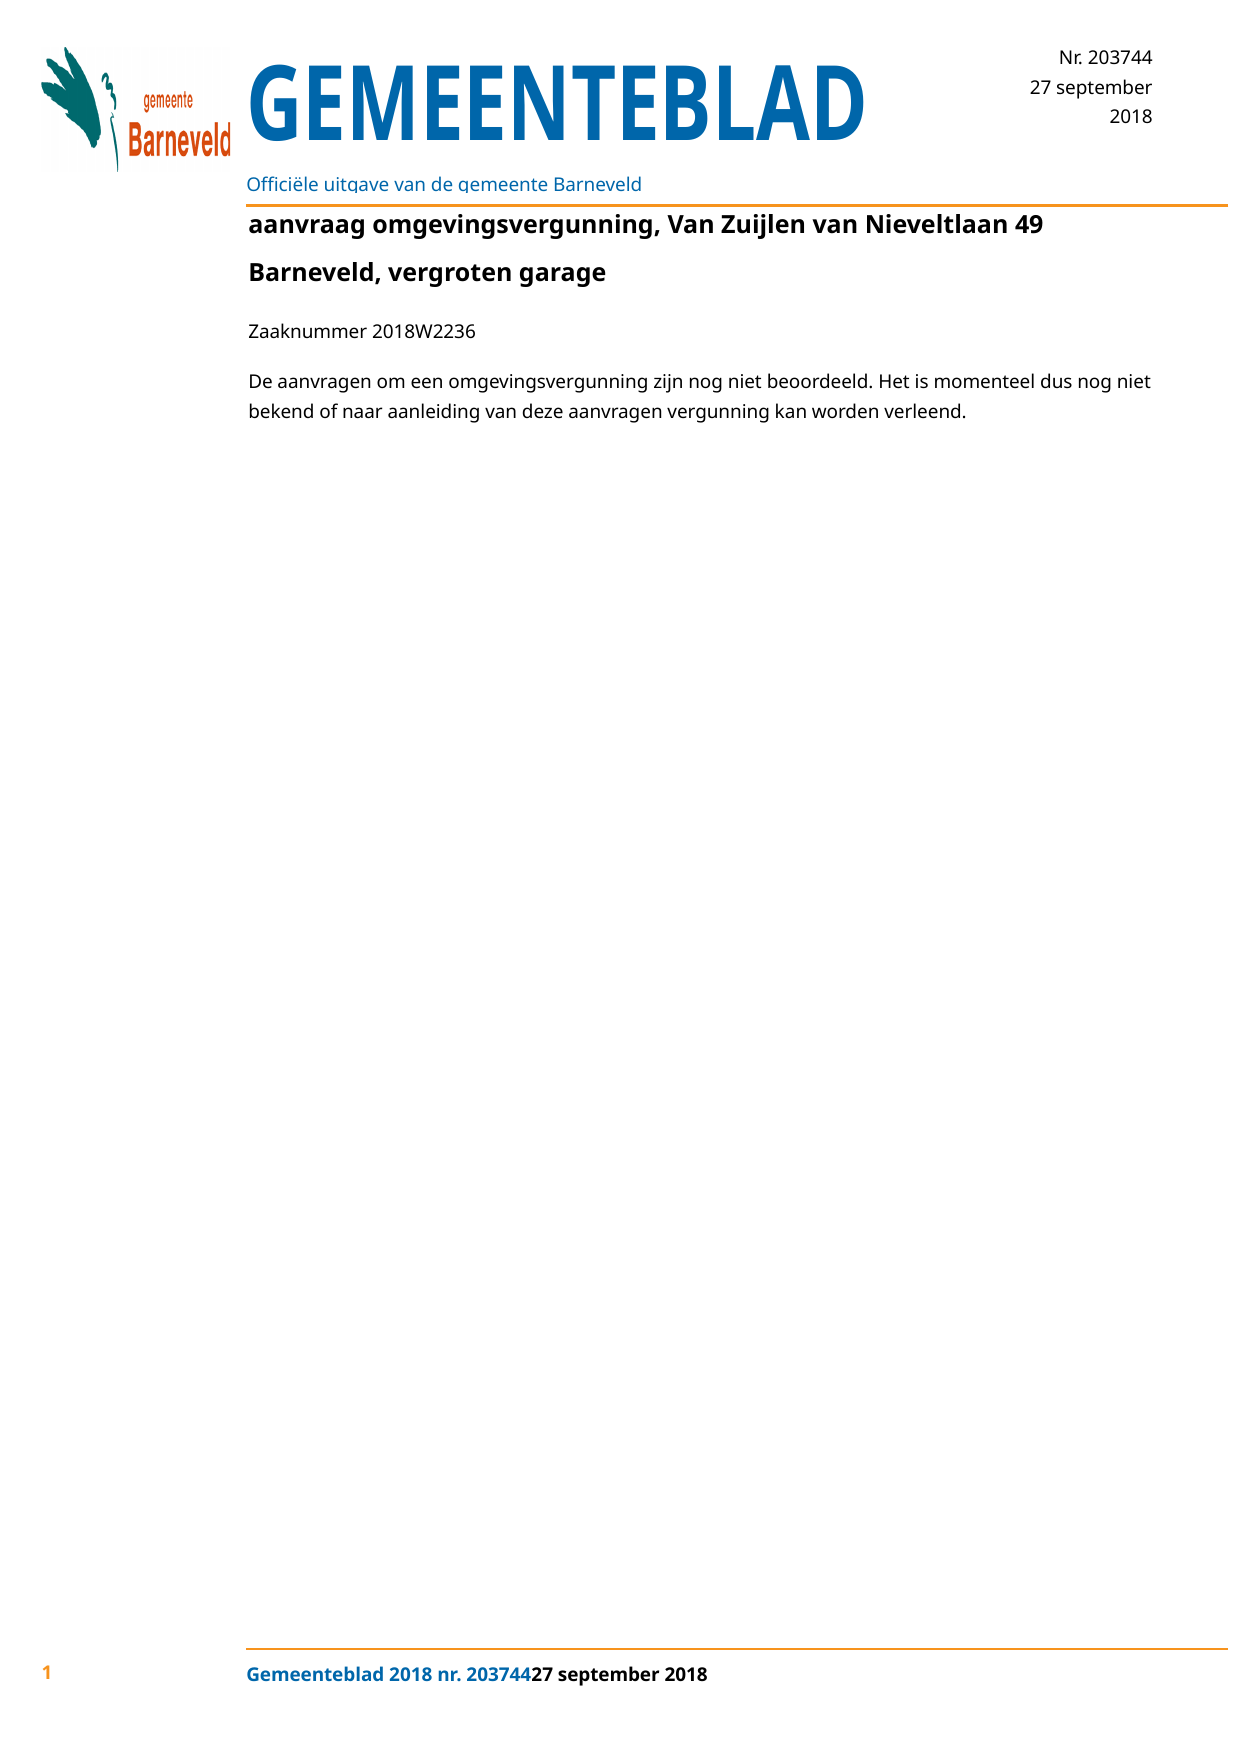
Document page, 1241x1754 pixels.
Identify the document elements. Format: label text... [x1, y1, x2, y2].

text aanvraag omgevingsvergunning, Van Zuijlen van Nieveltlaan 49 Barneveld, vergroten garage [248, 207, 1152, 288]
text De aanvragen om een omgevingsvergunning zijn nog niet beoordeeld. Het is momenteel dus nog niet bekend of naar aanleiding van deze aanvragen vergunning kan worden verleend. [248, 368, 1152, 424]
picture [41, 47, 231, 172]
text Zaaknummer 2018W2236 [248, 318, 1152, 344]
